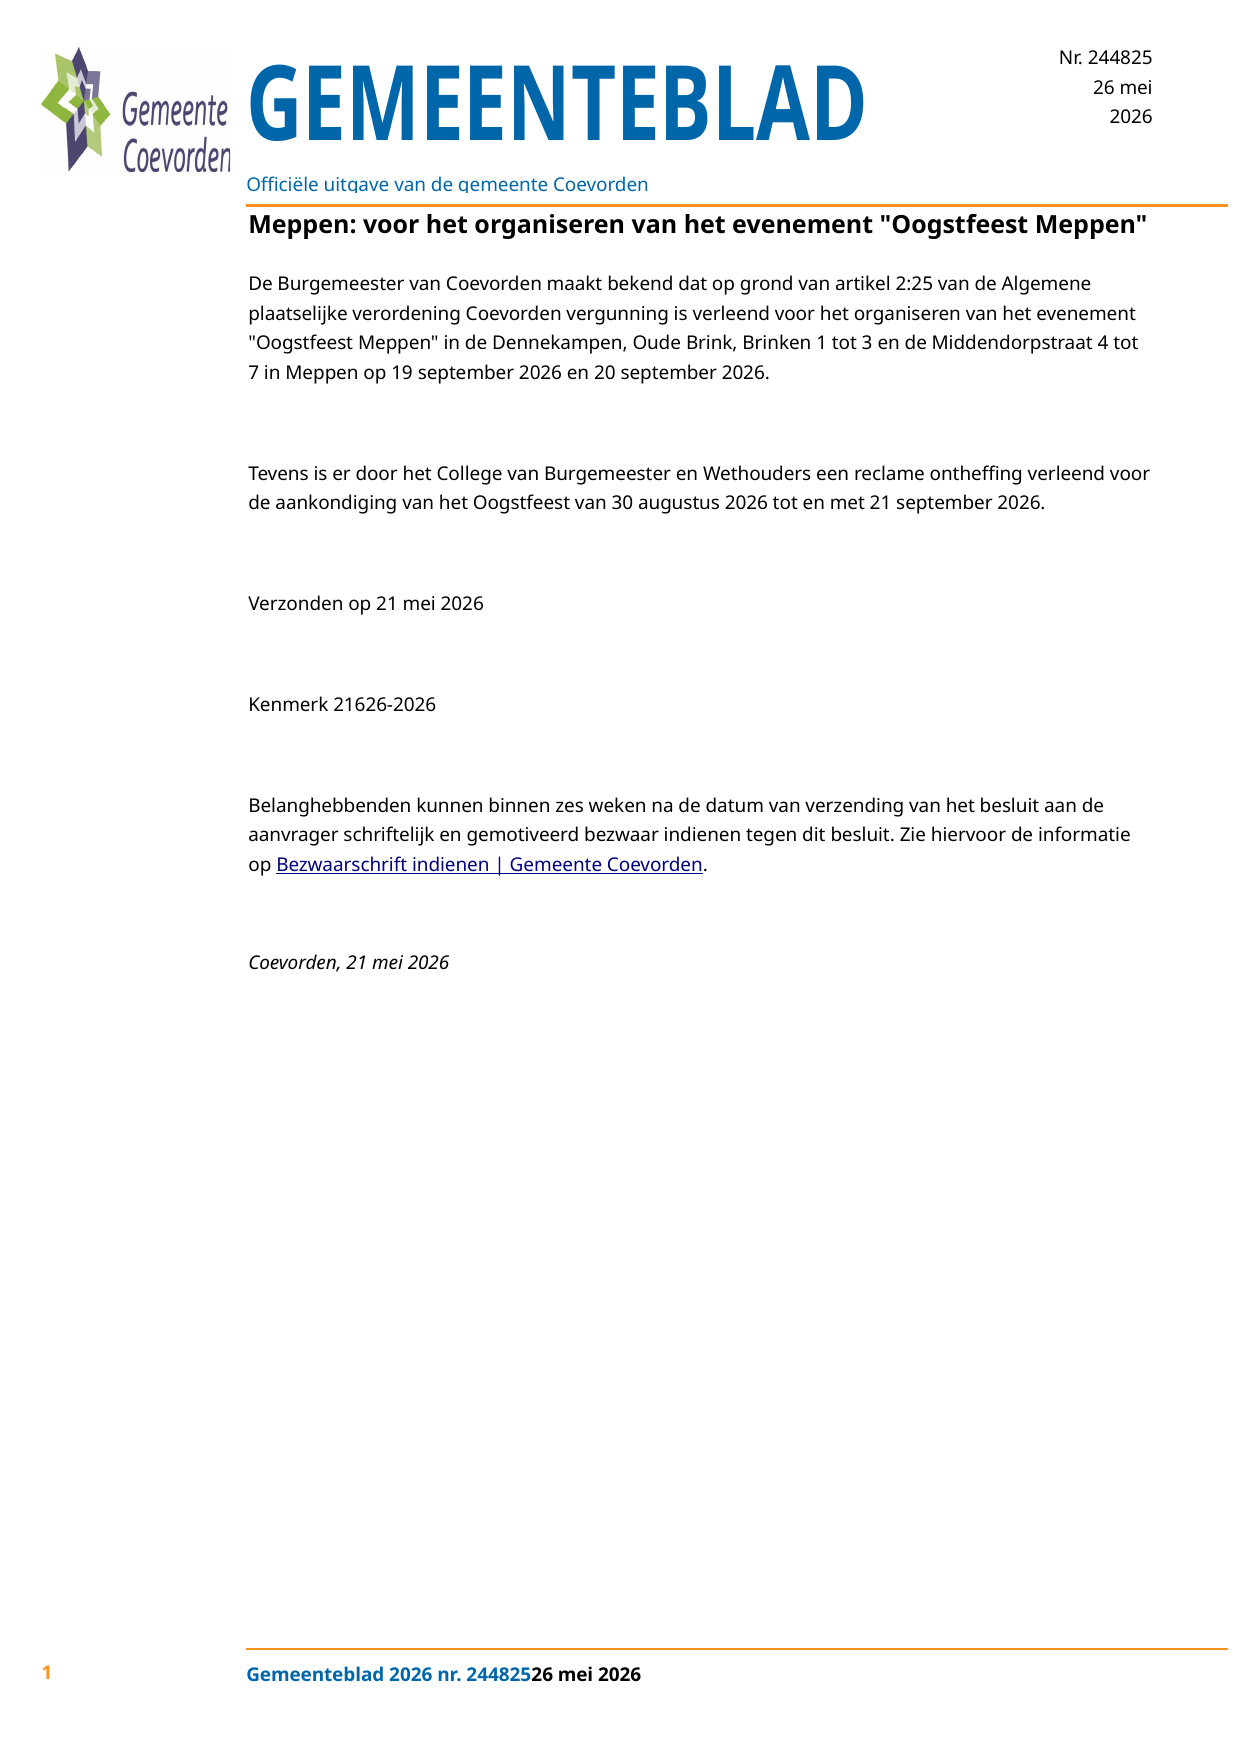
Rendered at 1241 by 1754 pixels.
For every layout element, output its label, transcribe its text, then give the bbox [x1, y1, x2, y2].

text Coevorden, 21 mei 2026 [248, 949, 1152, 975]
text Belanghebbenden kunnen binnen zes weken na de datum van verzending van het besluit aan de aanvrager schriftelijk en gemotiveerd bezwaar indienen tegen dit besluit. Zie hiervoor de informatie op Bezwaarschrift indienen | Gemeente Coevorden. [248, 792, 1152, 877]
text Verzonden op 21 mei 2026 [248, 590, 1152, 616]
text Meppen: voor het organiseren van het evenement "Oogstfeest Meppen" [248, 207, 1152, 241]
picture [41, 47, 231, 172]
text Kenmerk 21626-2026 [248, 691, 1152, 717]
text De Burgemeester van Coevorden maakt bekend dat op grond van artikel 2:25 van de Algemene plaatselijke verordening Coevorden vergunning is verleend voor het organiseren van het evenement "Oogstfeest Meppen" in de Dennekampen, Oude Brink, Brinken 1 tot 3 en de Middendorpstraat 4 tot 7 in Meppen op 19 september 2026 en 20 september 2026. [248, 270, 1152, 385]
text Tevens is er door het College van Burgemeester en Wethouders een reclame ontheffing verleend voor de aankondiging van het Oogstfeest van 30 augustus 2026 tot en met 21 september 2026. [248, 460, 1152, 515]
